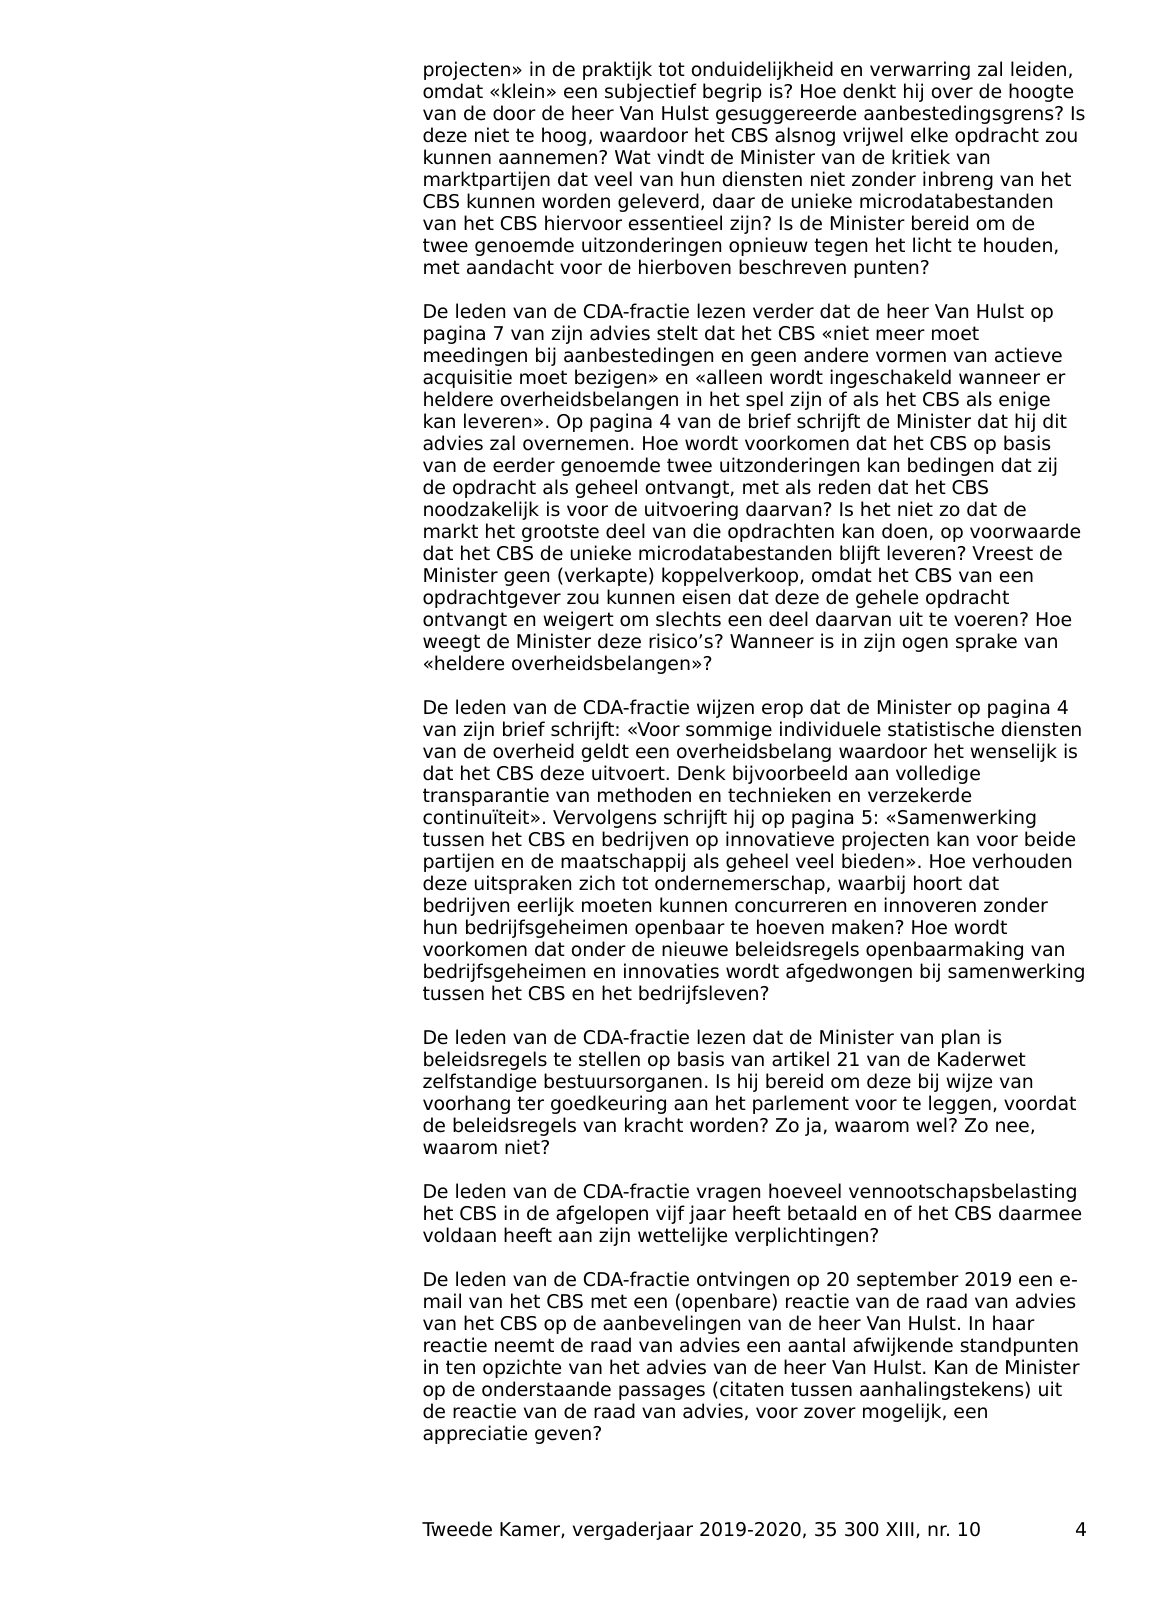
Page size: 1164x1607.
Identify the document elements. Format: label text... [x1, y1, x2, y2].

text De leden van de CDA-fractie ontvingen op 20 september 2019 een e-mail van het CBS met een (openbare) reactie van de raad van advies van het CBS op de aanbevelingen van de heer Van Hulst. In haar reactie neemt de raad van advies een aantal afwijkende standpunten in ten opzichte van het advies van de heer Van Hulst. Kan de Minister op de onderstaande passages (citaten tussen aanhalingstekens) uit de reactie van de raad van advies, voor zover mogelijk, een appreciatie geven? [422, 1269, 1087, 1445]
text De leden van de CDA-fractie vragen hoeveel vennootschapsbelasting het CBS in de afgelopen vijf jaar heeft betaald en of het CBS daarmee voldaan heeft aan zijn wettelijke verplichtingen? [422, 1181, 1087, 1247]
text De leden van de CDA-fractie lezen dat de Minister van plan is beleidsregels te stellen op basis van artikel 21 van de Kaderwet zelfstandige bestuursorganen. Is hij bereid om deze bij wijze van voorhang ter goedkeuring aan het parlement voor te leggen, voordat de beleidsregels van kracht worden? Zo ja, waarom wel? Zo nee, waarom niet? [422, 1027, 1087, 1159]
text De leden van de CDA-fractie lezen verder dat de heer Van Hulst op pagina 7 van zijn advies stelt dat het CBS «niet meer moet meedingen bij aanbestedingen en geen andere vormen van actieve acquisitie moet bezigen» en «alleen wordt ingeschakeld wanneer er heldere overheidsbelangen in het spel zijn of als het CBS als enige kan leveren». Op pagina 4 van de brief schrijft de Minister dat hij dit advies zal overnemen. Hoe wordt voorkomen dat het CBS op basis van de eerder genoemde twee uitzonderingen kan bedingen dat zij de opdracht als geheel ontvangt, met als reden dat het CBS noodzakelijk is voor de uitvoering daarvan? Is het niet zo dat de markt het grootste deel van die opdrachten kan doen, op voorwaarde dat het CBS de unieke microdatabestanden blijft leveren? Vreest de Minister geen (verkapte) koppelverkoop, omdat het CBS van een opdrachtgever zou kunnen eisen dat deze de gehele opdracht ontvangt en weigert om slechts een deel daarvan uit te voeren? Hoe weegt de Minister deze risico’s? Wanneer is in zijn ogen sprake van «heldere overheidsbelangen»? [422, 301, 1087, 675]
text projecten» in de praktijk tot onduidelijkheid en verwarring zal leiden, omdat «klein» een subjectief begrip is? Hoe denkt hij over de hoogte van de door de heer Van Hulst gesuggereerde aanbestedingsgrens? Is deze niet te hoog, waardoor het CBS alsnog vrijwel elke opdracht zou kunnen aannemen? Wat vindt de Minister van de kritiek van marktpartijen dat veel van hun diensten niet zonder inbreng van het CBS kunnen worden geleverd, daar de unieke microdatabestanden van het CBS hiervoor essentieel zijn? Is de Minister bereid om de twee genoemde uitzonderingen opnieuw tegen het licht te houden, met aandacht voor de hierboven beschreven punten? [422, 59, 1087, 279]
text De leden van de CDA-fractie wijzen erop dat de Minister op pagina 4 van zijn brief schrijft: «Voor sommige individuele statistische diensten van de overheid geldt een overheidsbelang waardoor het wenselijk is dat het CBS deze uitvoert. Denk bijvoorbeeld aan volledige transparantie van methoden en technieken en verzekerde continuïteit». Vervolgens schrijft hij op pagina 5: «Samenwerking tussen het CBS en bedrijven op innovatieve projecten kan voor beide partijen en de maatschappij als geheel veel bieden». Hoe verhouden deze uitspraken zich tot ondernemerschap, waarbij hoort dat bedrijven eerlijk moeten kunnen concurreren en innoveren zonder hun bedrijfsgeheimen openbaar te hoeven maken? Hoe wordt voorkomen dat onder de nieuwe beleidsregels openbaarmaking van bedrijfsgeheimen en innovaties wordt afgedwongen bij samenwerking tussen het CBS en het bedrijfsleven? [422, 697, 1087, 1004]
